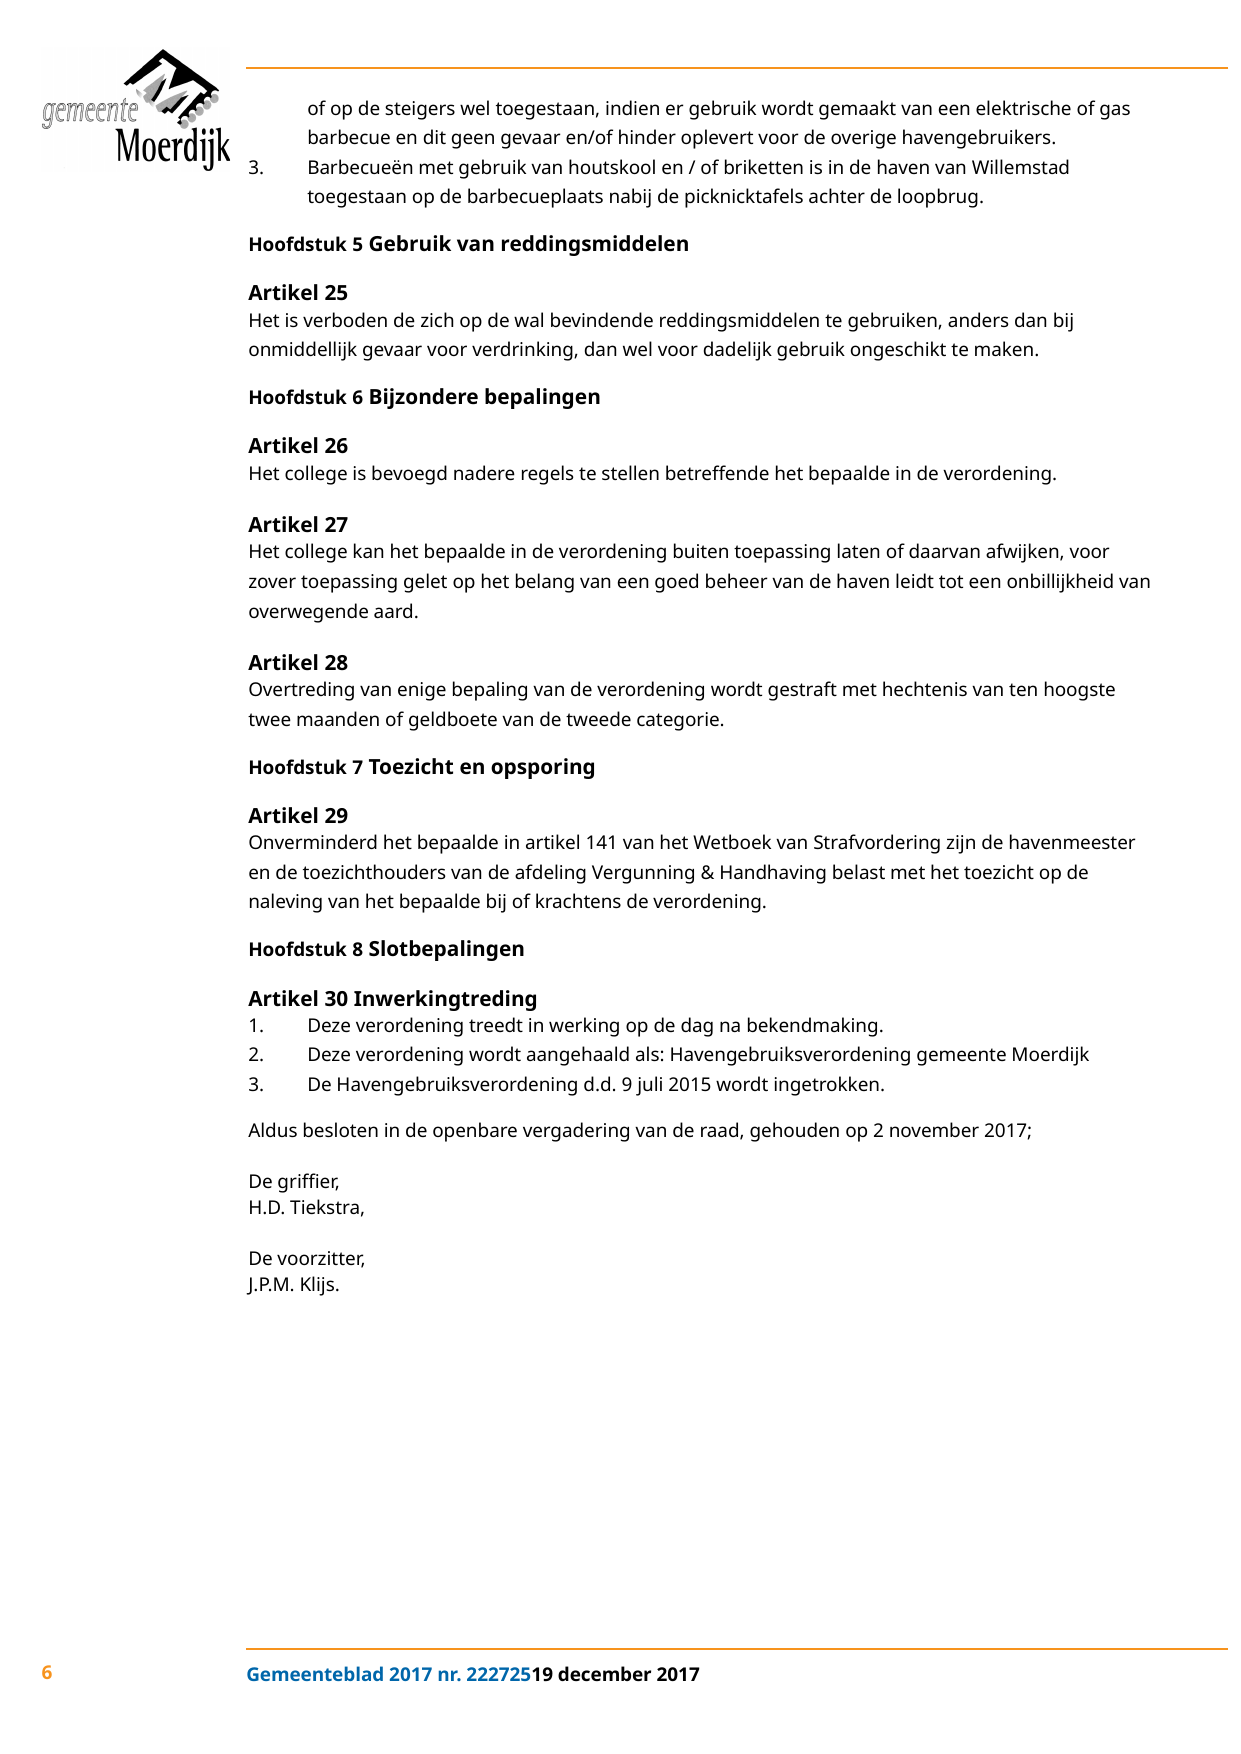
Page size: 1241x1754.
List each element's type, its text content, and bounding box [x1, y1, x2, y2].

list Deze verordening treedt in werking op de dag na bekendmaking. [248, 1012, 1152, 1038]
text H.D. Tiekstra, [248, 1194, 1152, 1220]
text Hoofdstuk 5 Gebruik van reddingsmiddelen [248, 229, 1152, 258]
text Hoofdstuk 8 Slotbepalingen [248, 934, 1152, 963]
text Artikel 30 Inwerkingtreding [248, 984, 1152, 1012]
text Artikel 25 [248, 278, 1152, 307]
text Overtreding van enige bepaling van de verordening wordt gestraft met hechtenis van ten hoogste twee maanden of geldboete van de tweede categorie. [248, 677, 1152, 732]
text Artikel 26 [248, 431, 1152, 460]
list of op de steigers wel toegestaan, indien er gebruik wordt gemaakt van een elektrische of gas barbecue en dit geen gevaar en/of hinder oplevert voor de overige havengebruikers. [248, 95, 1152, 150]
text Het college is bevoegd nadere regels te stellen betreffende het bepaalde in de verordening. [248, 460, 1152, 486]
text Artikel 28 [248, 648, 1152, 677]
text Artikel 27 [248, 510, 1152, 539]
text Hoofdstuk 7 Toezicht en opsporing [248, 752, 1152, 780]
text Aldus besloten in de openbare vergadering van de raad, gehouden op 2 november 2017; [248, 1117, 1152, 1143]
list Barbecueën met gebruik van houtskool en / of briketten is in de haven van Willemstad toegestaan op de barbecueplaats nabij de picknicktafels achter de loopbrug. [248, 154, 1152, 209]
text J.P.M. Klijs. [248, 1271, 1152, 1297]
text Onverminderd het bepaalde in artikel 141 van het Wetboek van Strafvordering zijn de havenmeester en de toezichthouders van de afdeling Vergunning & Handhaving belast met het toezicht op de naleving van het bepaalde bij of krachtens de verordening. [248, 829, 1152, 914]
text Het is verboden de zich op de wal bevindende reddingsmiddelen te gebruiken, anders dan bij onmiddellijk gevaar voor verdrinking, dan wel voor dadelijk gebruik ongeschikt te maken. [248, 307, 1152, 362]
text Artikel 29 [248, 801, 1152, 829]
text Hoofdstuk 6 Bijzondere bepalingen [248, 382, 1152, 411]
list De Havengebruiksverordening d.d. 9 juli 2015 wordt ingetrokken. [248, 1071, 1152, 1097]
picture [41, 47, 231, 172]
text De griffier, [248, 1168, 1152, 1194]
text Het college kan het bepaalde in de verordening buiten toepassing laten of daarvan afwijken, voor zover toepassing gelet op het belang van een goed beheer van de haven leidt tot een onbillijkheid van overwegende aard. [248, 539, 1152, 623]
text De voorzitter, [248, 1246, 1152, 1271]
list Deze verordening wordt aangehaald als: Havengebruiksverordening gemeente Moerdijk [248, 1042, 1152, 1067]
